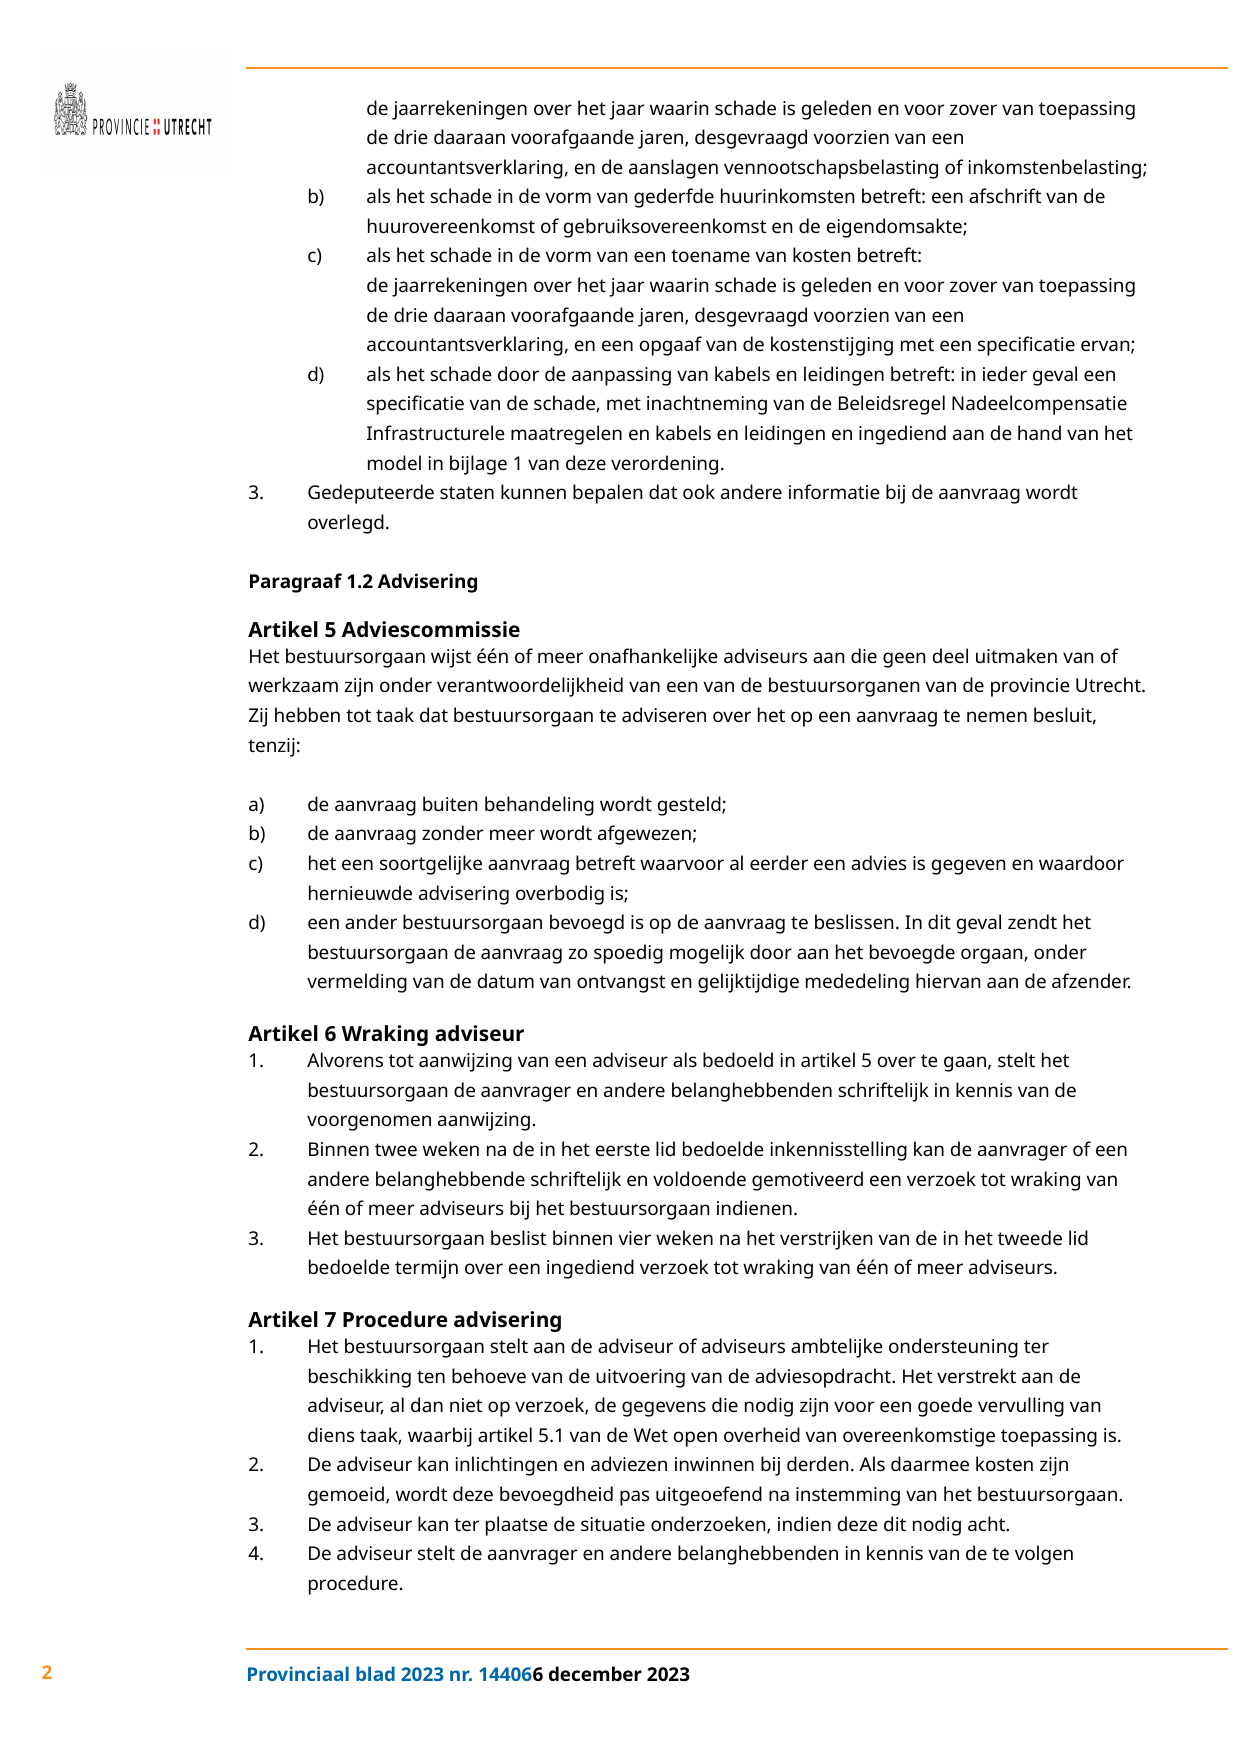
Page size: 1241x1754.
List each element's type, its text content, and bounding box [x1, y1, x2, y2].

list de aanvraag buiten behandeling wordt gesteld; [248, 791, 1152, 817]
text Het bestuursorgaan wijst één of meer onafhankelijke adviseurs aan die geen deel uitmaken van of werkzaam zijn onder verantwoordelijkheid van een van de bestuursorganen van de provincie Utrecht. Zij hebben tot taak dat bestuursorgaan te adviseren over het op een aanvraag te nemen besluit, tenzij: [248, 643, 1152, 758]
list Het bestuursorgaan stelt aan de adviseur of adviseurs ambtelijke ondersteuning ter beschikking ten behoeve van de uitvoering van de adviesopdracht. Het verstrekt aan de adviseur, al dan niet op verzoek, de gegevens die nodig zijn voor een goede vervulling van diens taak, waarbij artikel 5.1 van de Wet open overheid van overeenkomstige toepassing is. [248, 1333, 1152, 1448]
text Paragraaf 1.2 Advisering [248, 568, 1152, 594]
list als het schade in de vorm van een toename van kosten betreft: [307, 243, 1152, 268]
list Gedeputeerde staten kunnen bepalen dat ook andere informatie bij de aanvraag wordt overlegd. [248, 479, 1152, 535]
text Artikel 7 Procedure advisering [248, 1305, 1152, 1333]
list De adviseur kan inlichtingen en adviezen inwinnen bij derden. Als daarmee kosten zijn gemoeid, wordt deze bevoegdheid pas uitgeoefend na instemming van het bestuursorgaan. [248, 1452, 1152, 1507]
list de jaarrekeningen over het jaar waarin schade is geleden en voor zover van toepassing de drie daaraan voorafgaande jaren, desgevraagd voorzien van een accountantsverklaring, en een opgaaf van de kostenstijging met een specificatie ervan; [307, 272, 1152, 357]
list Het bestuursorgaan beslist binnen vier weken na het verstrijken van de in het tweede lid bedoelde termijn over een ingediend verzoek tot wraking van één of meer adviseurs. [248, 1225, 1152, 1280]
list De adviseur kan ter plaatse de situatie onderzoeken, indien deze dit nodig acht. [248, 1511, 1152, 1537]
list de jaarrekeningen over het jaar waarin schade is geleden en voor zover van toepassing de drie daaraan voorafgaande jaren, desgevraagd voorzien van een accountantsverklaring, en de aanslagen vennootschapsbelasting of inkomstenbelasting; [307, 95, 1152, 180]
list als het schade door de aanpassing van kabels en leidingen betreft: in ieder geval een specificatie van de schade, met inachtneming van de Beleidsregel Nadeelcompensatie Infrastructurele maatregelen en kabels en leidingen en ingediend aan de hand van het model in bijlage 1 van deze verordening. [307, 361, 1152, 476]
list het een soortgelijke aanvraag betreft waarvoor al eerder een advies is gegeven en waardoor hernieuwde advisering overbodig is; [248, 850, 1152, 906]
list De adviseur stelt de aanvrager en andere belanghebbenden in kennis van de te volgen procedure. [248, 1540, 1152, 1596]
text Artikel 5 Adviescommissie [248, 615, 1152, 643]
list Alvorens tot aanwijzing van een adviseur als bedoeld in artikel 5 over te gaan, stelt het bestuursorgaan de aanvrager en andere belanghebbenden schriftelijk in kennis van de voorgenomen aanwijzing. [248, 1047, 1152, 1132]
picture [41, 47, 231, 172]
list als het schade in de vorm van gederfde huurinkomsten betreft: een afschrift van de huurovereenkomst of gebruiksovereenkomst en de eigendomsakte; [307, 183, 1152, 239]
text Artikel 6 Wraking adviseur [248, 1019, 1152, 1047]
list de aanvraag zonder meer wordt afgewezen; [248, 821, 1152, 846]
list Binnen twee weken na de in het eerste lid bedoelde inkennisstelling kan de aanvrager of een andere belanghebbende schriftelijk en voldoende gemotiveerd een verzoek tot wraking van één of meer adviseurs bij het bestuursorgaan indienen. [248, 1136, 1152, 1221]
list een ander bestuursorgaan bevoegd is op de aanvraag te beslissen. In dit geval zendt het bestuursorgaan de aanvraag zo spoedig mogelijk door aan het bevoegde orgaan, onder vermelding van de datum van ontvangst en gelijktijdige mededeling hiervan aan de afzender. [248, 909, 1152, 994]
